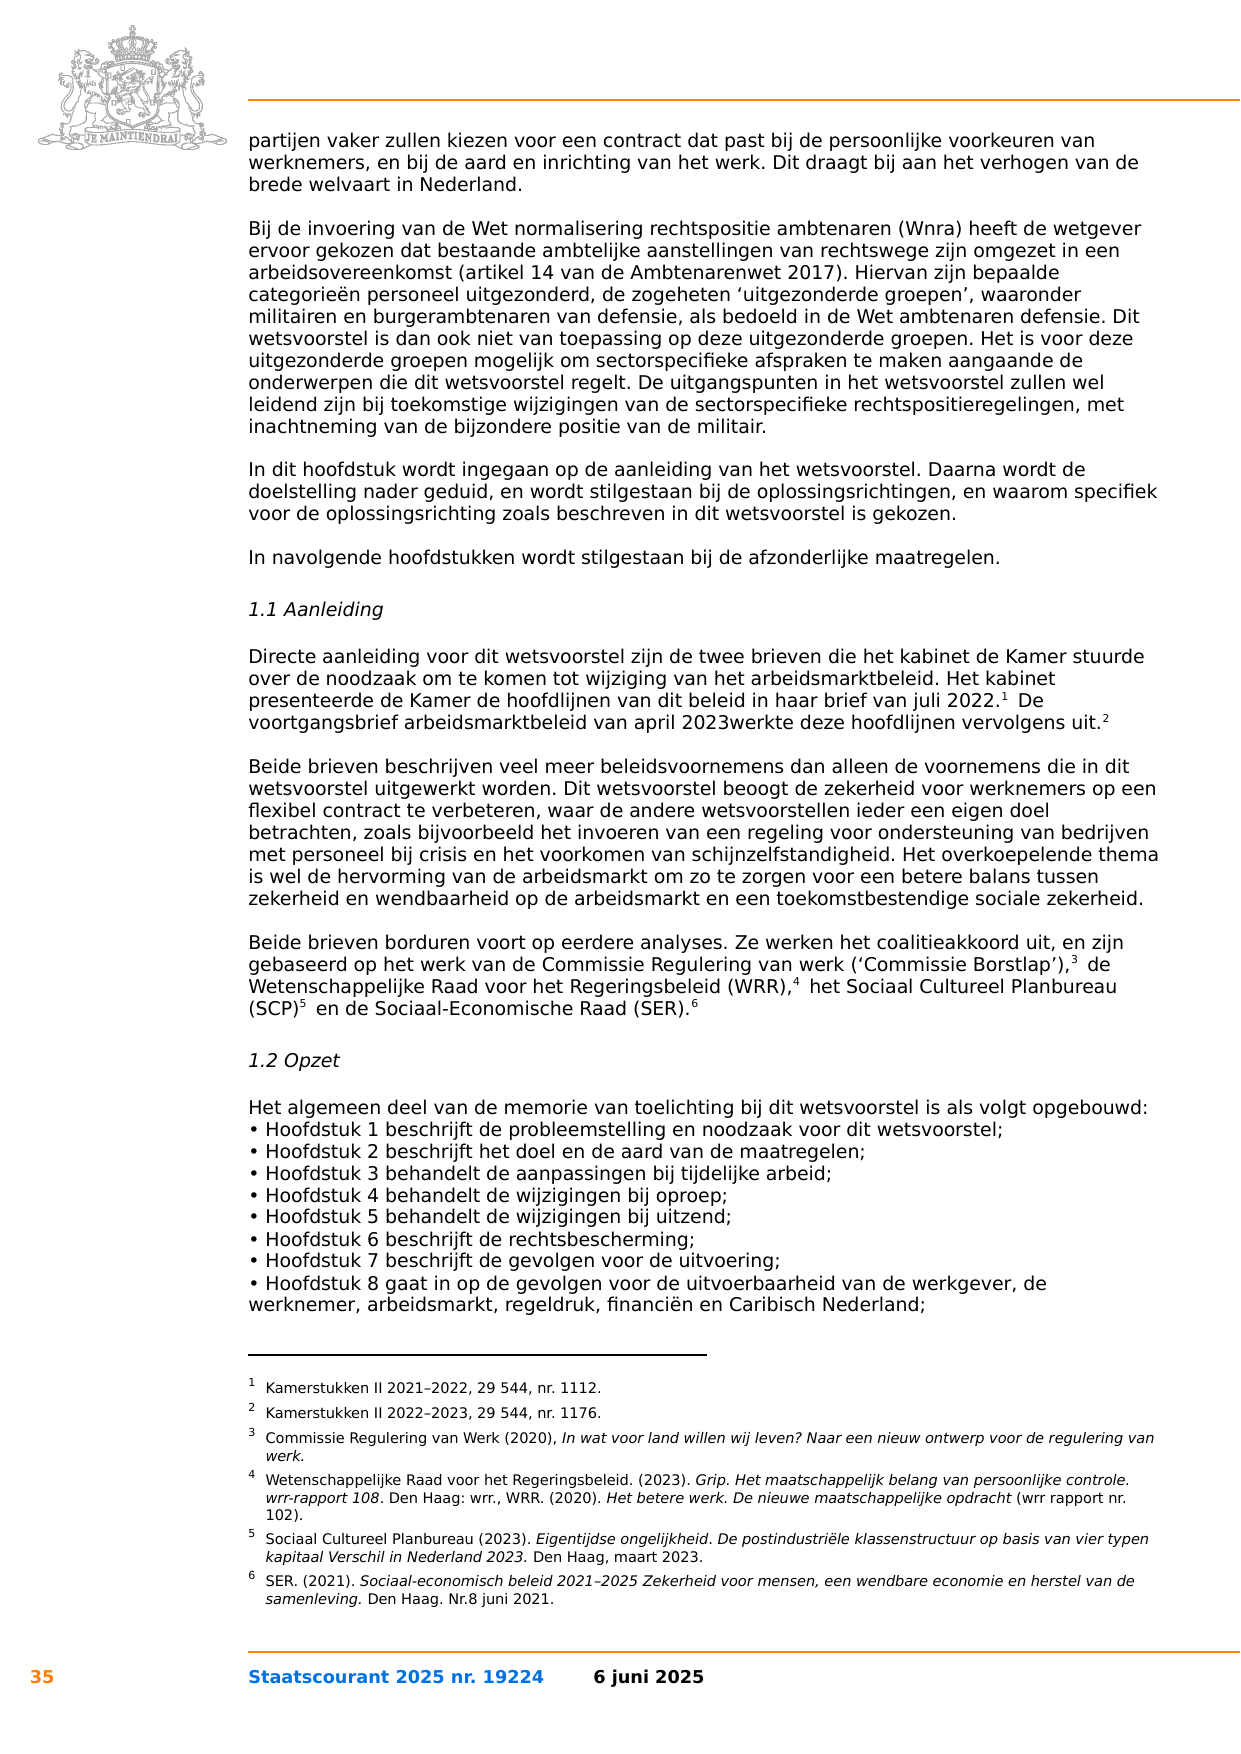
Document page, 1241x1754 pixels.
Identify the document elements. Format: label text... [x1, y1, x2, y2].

text • Hoofdstuk 8 gaat in op de gevolgen voor de uitvoerbaarheid van de werkgever, de werknemer, arbeidsmarkt, regeldruk, financiën en Caribisch Nederland; [248, 1272, 1163, 1316]
text partijen vaker zullen kiezen voor een contract dat past bij de persoonlijke voorkeuren van werknemers, en bij de aard en inrichting van het werk. Dit draagt bij aan het verhogen van de brede welvaart in Nederland. [248, 130, 1163, 196]
text Het algemeen deel van de memorie van toelichting bij dit wetsvoorstel is als volgt opgebouwd: [248, 1097, 1163, 1118]
subtitle 1.1 Aanleiding [248, 599, 1163, 621]
text SER. (2021). Sociaal-economisch beleid 2021–2025 Zekerheid voor mensen, een wendbare economie en herstel van de samenleving. Den Haag. Nr.8 juni 2021. [248, 1569, 1163, 1608]
text Wetenschappelijke Raad voor het Regeringsbeleid. (2023). Grip. Het maatschappelijk belang van persoonlijke controle. wrr-rapport 108. Den Haag: wrr., WRR. (2020). Het betere werk. De nieuwe maatschappelijke opdracht (wrr rapport nr. 102). [248, 1468, 1163, 1524]
text Bij de invoering van de Wet normalisering rechtspositie ambtenaren (Wnra) heeft de wetgever ervoor gekozen dat bestaande ambtelijke aanstellingen van rechtswege zijn omgezet in een arbeidsovereenkomst (artikel 14 van de Ambtenarenwet 2017). Hiervan zijn bepaalde categorieën personeel uitgezonderd, de zogeheten ‘uitgezonderde groepen’, waaronder militairen en burgerambtenaren van defensie, als bedoeld in de Wet ambtenaren defensie. Dit wetsvoorstel is dan ook niet van toepassing op deze uitgezonderde groepen. Het is voor deze uitgezonderde groepen mogelijk om sectorspecifieke afspraken te maken aangaande de onderwerpen die dit wetsvoorstel regelt. De uitgangspunten in het wetsvoorstel zullen wel leidend zijn bij toekomstige wijzigingen van de sectorspecifieke rechtspositieregelingen, met inachtneming van de bijzondere positie van de militair. [248, 218, 1163, 437]
text • Hoofdstuk 3 behandelt de aanpassingen bij tijdelijke arbeid; [248, 1162, 1163, 1184]
text Kamerstukken II 2021–2022, 29 544, nr. 1112. [248, 1376, 1163, 1398]
text Kamerstukken II 2022–2023, 29 544, nr. 1176. [248, 1401, 1163, 1423]
text Beide brieven beschrijven veel meer beleidsvoornemens dan alleen de voornemens die in dit wetsvoorstel uitgewerkt worden. Dit wetsvoorstel beoogt de zekerheid voor werknemers op een flexibel contract te verbeteren, waar de andere wetsvoorstellen ieder een eigen doel betrachten, zoals bijvoorbeeld het invoeren van een regeling voor ondersteuning van bedrijven met personeel bij crisis en het voorkomen van schijnzelfstandigheid. Het overkoepelende thema is wel de hervorming van de arbeidsmarkt om zo te zorgen voor een betere balans tussen zekerheid en wendbaarheid op de arbeidsmarkt en een toekomstbestendige sociale zekerheid. [248, 756, 1163, 910]
text Sociaal Cultureel Planbureau (2023). Eigentijdse ongelijkheid. De postindustriële klassenstructuur op basis van vier typen kapitaal Verschil in Nederland 2023. Den Haag, maart 2023. [248, 1527, 1163, 1566]
picture [38, 25, 227, 150]
text • Hoofdstuk 2 beschrijft het doel en de aard van de maatregelen; [248, 1141, 1163, 1162]
text In dit hoofdstuk wordt ingegaan op de aanleiding van het wetsvoorstel. Daarna wordt de doelstelling nader geduid, en wordt stilgestaan bij de oplossingsrichtingen, en waarom specifiek voor de oplossingsrichting zoals beschreven in dit wetsvoorstel is gekozen. [248, 459, 1163, 525]
text Beide brieven borduren voort op eerdere analyses. Ze werken het coalitieakkoord uit, en zijn gebaseerd op het werk van de Commissie Regulering van werk (‘Commissie Borstlap’), de Wetenschappelijke Raad voor het Regeringsbeleid (WRR), het Sociaal Cultureel Planbureau (SCP) en de Sociaal-Economische Raad (SER). [248, 932, 1163, 1019]
subtitle 1.2 Opzet [248, 1049, 1163, 1072]
text Commissie Regulering van Werk (2020), In wat voor land willen wij leven? Naar een nieuw ontwerp voor de regulering van werk. [248, 1426, 1163, 1465]
text • Hoofdstuk 6 beschrijft de rechtsbescherming; [248, 1228, 1163, 1250]
text Directe aanleiding voor dit wetsvoorstel zijn de twee brieven die het kabinet de Kamer stuurde over de noodzaak om te komen tot wijziging van het arbeidsmarktbeleid. Het kabinet presenteerde de Kamer de hoofdlijnen van dit beleid in haar brief van juli 2022. De voortgangsbrief arbeidsmarktbeleid van april 2023werkte deze hoofdlijnen vervolgens uit. [248, 646, 1163, 734]
text • Hoofdstuk 5 behandelt de wijzigingen bij uitzend; [248, 1206, 1163, 1228]
text • Hoofdstuk 1 beschrijft de probleemstelling en noodzaak voor dit wetsvoorstel; [248, 1118, 1163, 1141]
text • Hoofdstuk 4 behandelt de wijzigingen bij oproep; [248, 1184, 1163, 1206]
text In navolgende hoofdstukken wordt stilgestaan bij de afzonderlijke maatregelen. [248, 547, 1163, 569]
text • Hoofdstuk 7 beschrijft de gevolgen voor de uitvoering; [248, 1250, 1163, 1272]
